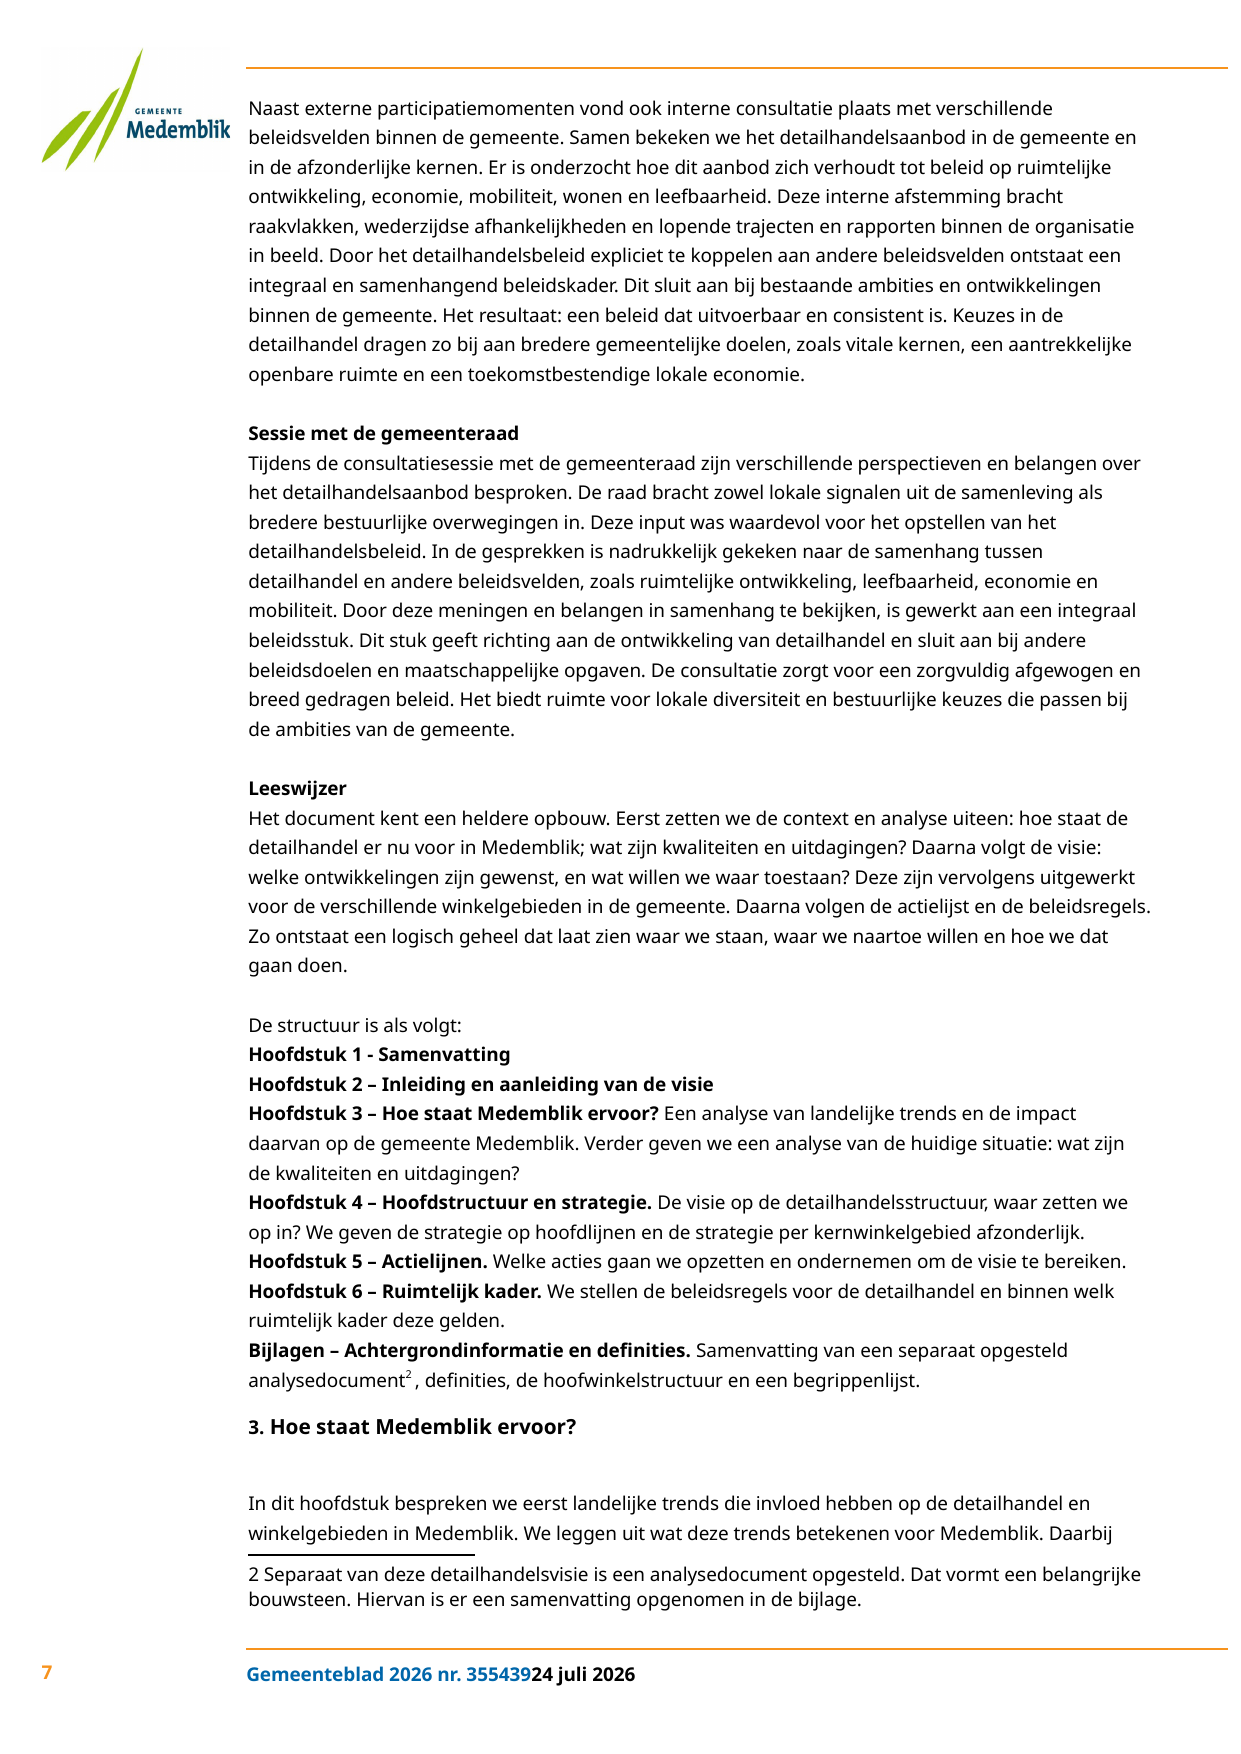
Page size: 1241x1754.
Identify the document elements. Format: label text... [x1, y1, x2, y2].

picture [41, 47, 231, 172]
text Hoofdstuk 3 – Hoe staat Medemblik ervoor? Een analyse van landelijke trends en de impact daarvan op de gemeente Medemblik. Verder geven we een analyse van de huidige situatie: wat zijn de kwaliteiten en uitdagingen? [248, 1101, 1152, 1186]
text Leeswijzer [248, 775, 1152, 801]
text In dit hoofdstuk bespreken we eerst landelijke trends die invloed hebben op de detailhandel en winkelgebieden in Medemblik. We leggen uit wat deze trends betekenen voor Medemblik. Daarbij [248, 1490, 1152, 1546]
text Separaat van deze detailhandelsvisie is een analysedocument opgesteld. Dat vormt een belangrijke bouwsteen. Hiervan is er een samenvatting opgenomen in de bijlage. [248, 1561, 1152, 1612]
text Tijdens de consultatiesessie met de gemeenteraad zijn verschillende perspectieven en belangen over het detailhandelsaanbod besproken. De raad bracht zowel lokale signalen uit de samenleving als bredere bestuurlijke overwegingen in. Deze input was waardevol voor het opstellen van het detailhandelsbeleid. In de gesprekken is nadrukkelijk gekeken naar de samenhang tussen detailhandel en andere beleidsvelden, zoals ruimtelijke ontwikkeling, leefbaarheid, economie en mobiliteit. Door deze meningen en belangen in samenhang te bekijken, is gewerkt aan een integraal beleidsstuk. Dit stuk geeft richting aan de ontwikkeling van detailhandel en sluit aan bij andere beleidsdoelen en maatschappelijke opgaven. De consultatie zorgt voor een zorgvuldig afgewogen en breed gedragen beleid. Het biedt ruimte voor lokale diversiteit en bestuurlijke keuzes die passen bij de ambities van de gemeente. [248, 450, 1152, 742]
text Naast externe participatiemomenten vond ook interne consultatie plaats met verschillende beleidsvelden binnen de gemeente. Samen bekeken we het detailhandelsaanbod in de gemeente en in de afzonderlijke kernen. Er is onderzocht hoe dit aanbod zich verhoudt tot beleid op ruimtelijke ontwikkeling, economie, mobiliteit, wonen en leefbaarheid. Deze interne afstemming bracht raakvlakken, wederzijdse afhankelijkheden en lopende trajecten en rapporten binnen de organisatie in beeld. Door het detailhandelsbeleid expliciet te koppelen aan andere beleidsvelden ontstaat een integraal en samenhangend beleidskader. Dit sluit aan bij bestaande ambities en ontwikkelingen binnen de gemeente. Het resultaat: een beleid dat uitvoerbaar en consistent is. Keuzes in de detailhandel dragen zo bij aan bredere gemeentelijke doelen, zoals vitale kernen, een aantrekkelijke openbare ruimte en een toekomstbestendige lokale economie. [248, 95, 1152, 387]
text Hoofdstuk 1 - Samenvatting [248, 1041, 1152, 1067]
text Hoofdstuk 2 – Inleiding en aanleiding van de visie [248, 1071, 1152, 1097]
text 3. Hoe staat Medemblik ervoor? [248, 1412, 1152, 1441]
text Hoofdstuk 5 – Actielijnen. Welke acties gaan we opzetten en ondernemen om de visie te bereiken. [248, 1248, 1152, 1274]
text Hoofdstuk 6 – Ruimtelijk kader. We stellen de beleidsregels voor de detailhandel en binnen welk ruimtelijk kader deze gelden. [248, 1278, 1152, 1333]
text Bijlagen – Achtergrondinformatie en definities. Samenvatting van een separaat opgesteld analysedocument, definities, de hoofwinkelstructuur en een begrippenlijst. [248, 1337, 1152, 1393]
text De structuur is als volgt: [248, 1012, 1152, 1038]
text Het document kent een heldere opbouw. Eerst zetten we de context en analyse uiteen: hoe staat de detailhandel er nu voor in Medemblik; wat zijn kwaliteiten en uitdagingen? Daarna volgt de visie: welke ontwikkelingen zijn gewenst, en wat willen we waar toestaan? Deze zijn vervolgens uitgewerkt voor de verschillende winkelgebieden in de gemeente. Daarna volgen de actielijst en de beleidsregels. Zo ontstaat een logisch geheel dat laat zien waar we staan, waar we naartoe willen en hoe we dat gaan doen. [248, 805, 1152, 978]
text Sessie met de gemeenteraad [248, 420, 1152, 446]
text Hoofdstuk 4 – Hoofdstructuur en strategie. De visie op de detailhandelsstructuur, waar zetten we op in? We geven de strategie op hoofdlijnen en de strategie per kernwinkelgebied afzonderlijk. [248, 1189, 1152, 1245]
